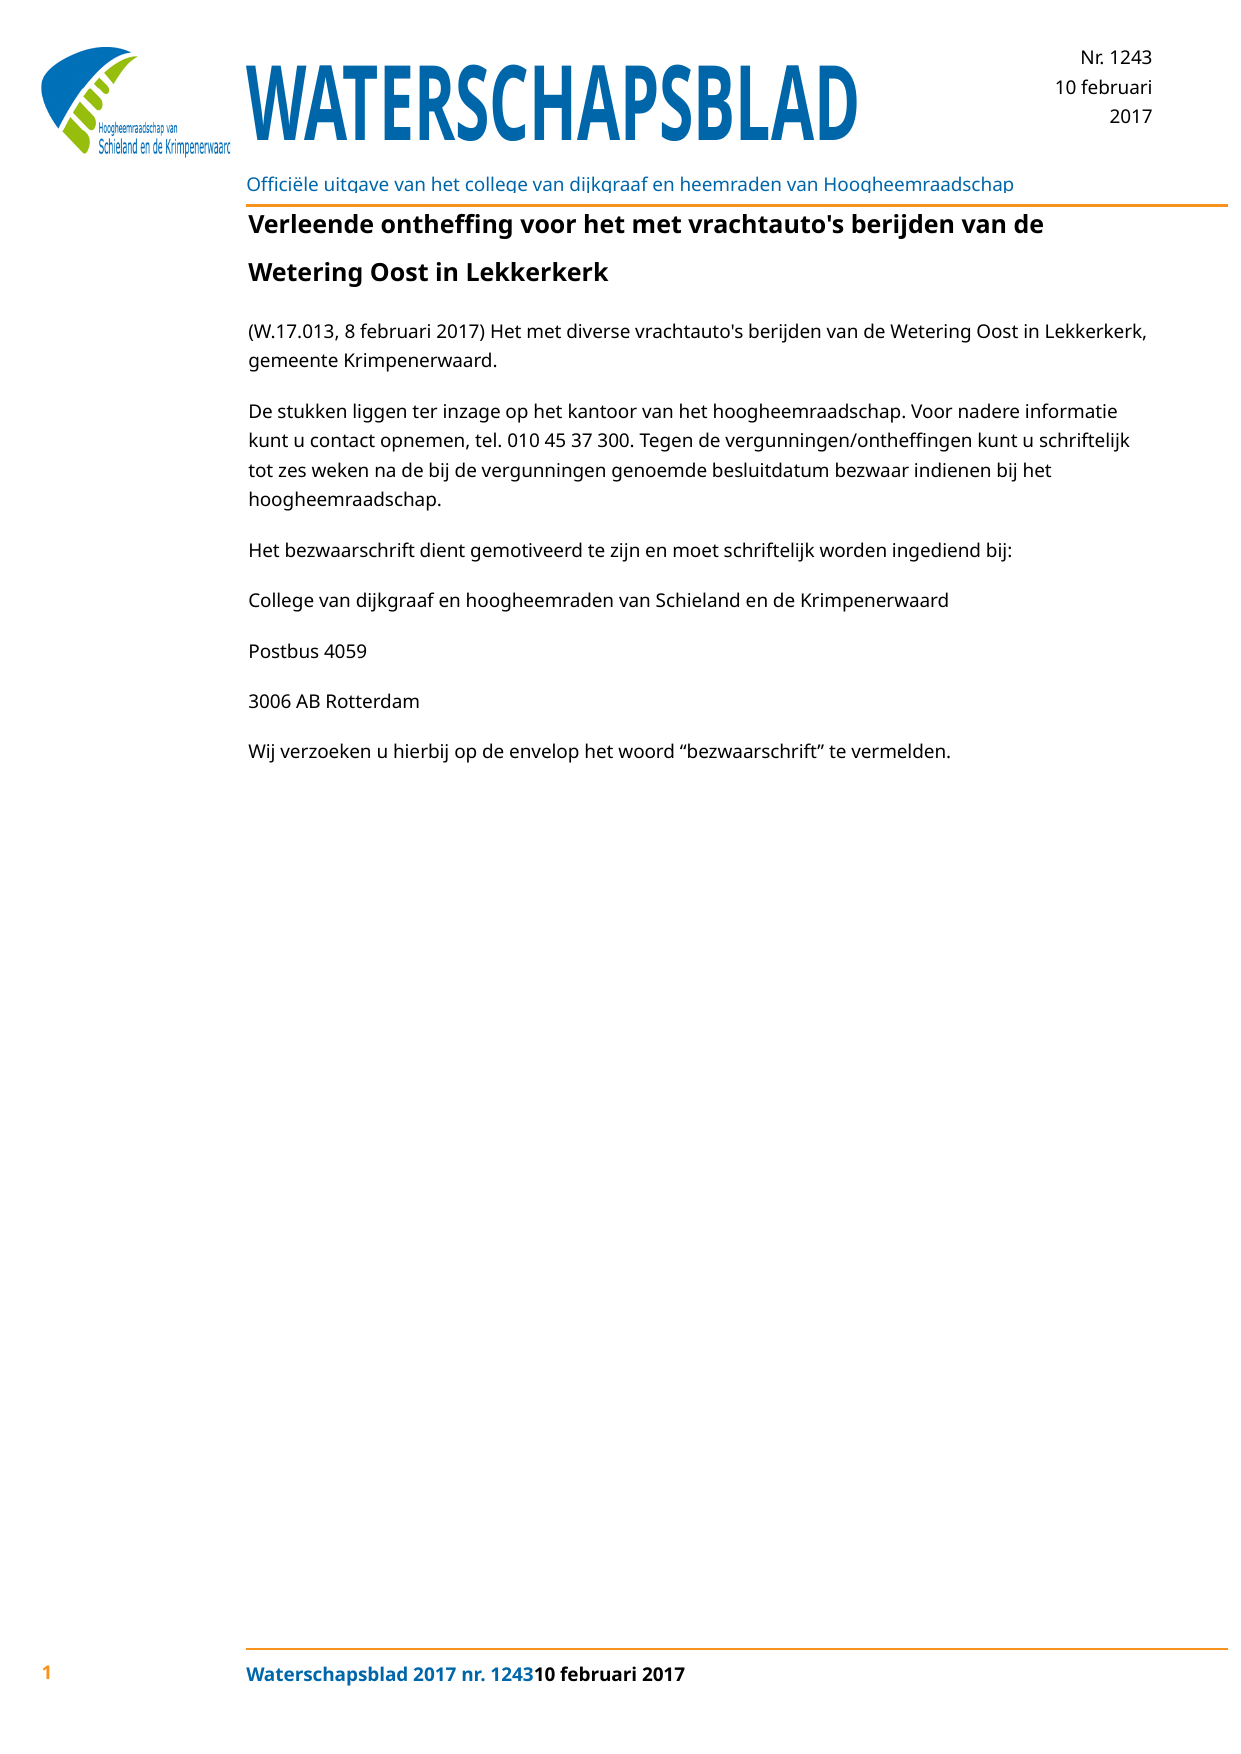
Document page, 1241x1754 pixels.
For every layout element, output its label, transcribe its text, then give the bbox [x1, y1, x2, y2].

picture [41, 47, 231, 172]
text De stukken liggen ter inzage op het kantoor van het hoogheemraadschap. Voor nadere informatie kunt u contact opnemen, tel. 010 45 37 300. Tegen de vergunningen/ontheffingen kunt u schriftelijk tot zes weken na de bij de vergunningen genoemde besluitdatum bezwaar indienen bij het hoogheemraadschap. [248, 398, 1152, 512]
text 3006 AB Rotterdam [248, 688, 1152, 714]
text Verleende ontheffing voor het met vrachtauto's berijden van de Wetering Oost in Lekkerkerk [248, 207, 1152, 288]
text College van dijkgraaf en hoogheemraden van Schieland en de Krimpenerwaard [248, 587, 1152, 613]
text (W.17.013, 8 februari 2017) Het met diverse vrachtauto's berijden van de Wetering Oost in Lekkerkerk, gemeente Krimpenerwaard. [248, 318, 1152, 373]
text Het bezwaarschrift dient gemotiveerd te zijn en moet schriftelijk worden ingediend bij: [248, 537, 1152, 563]
text Postbus 4059 [248, 638, 1152, 664]
text Wij verzoeken u hierbij op de envelop het woord “bezwaarschrift” te vermelden. [248, 739, 1152, 764]
